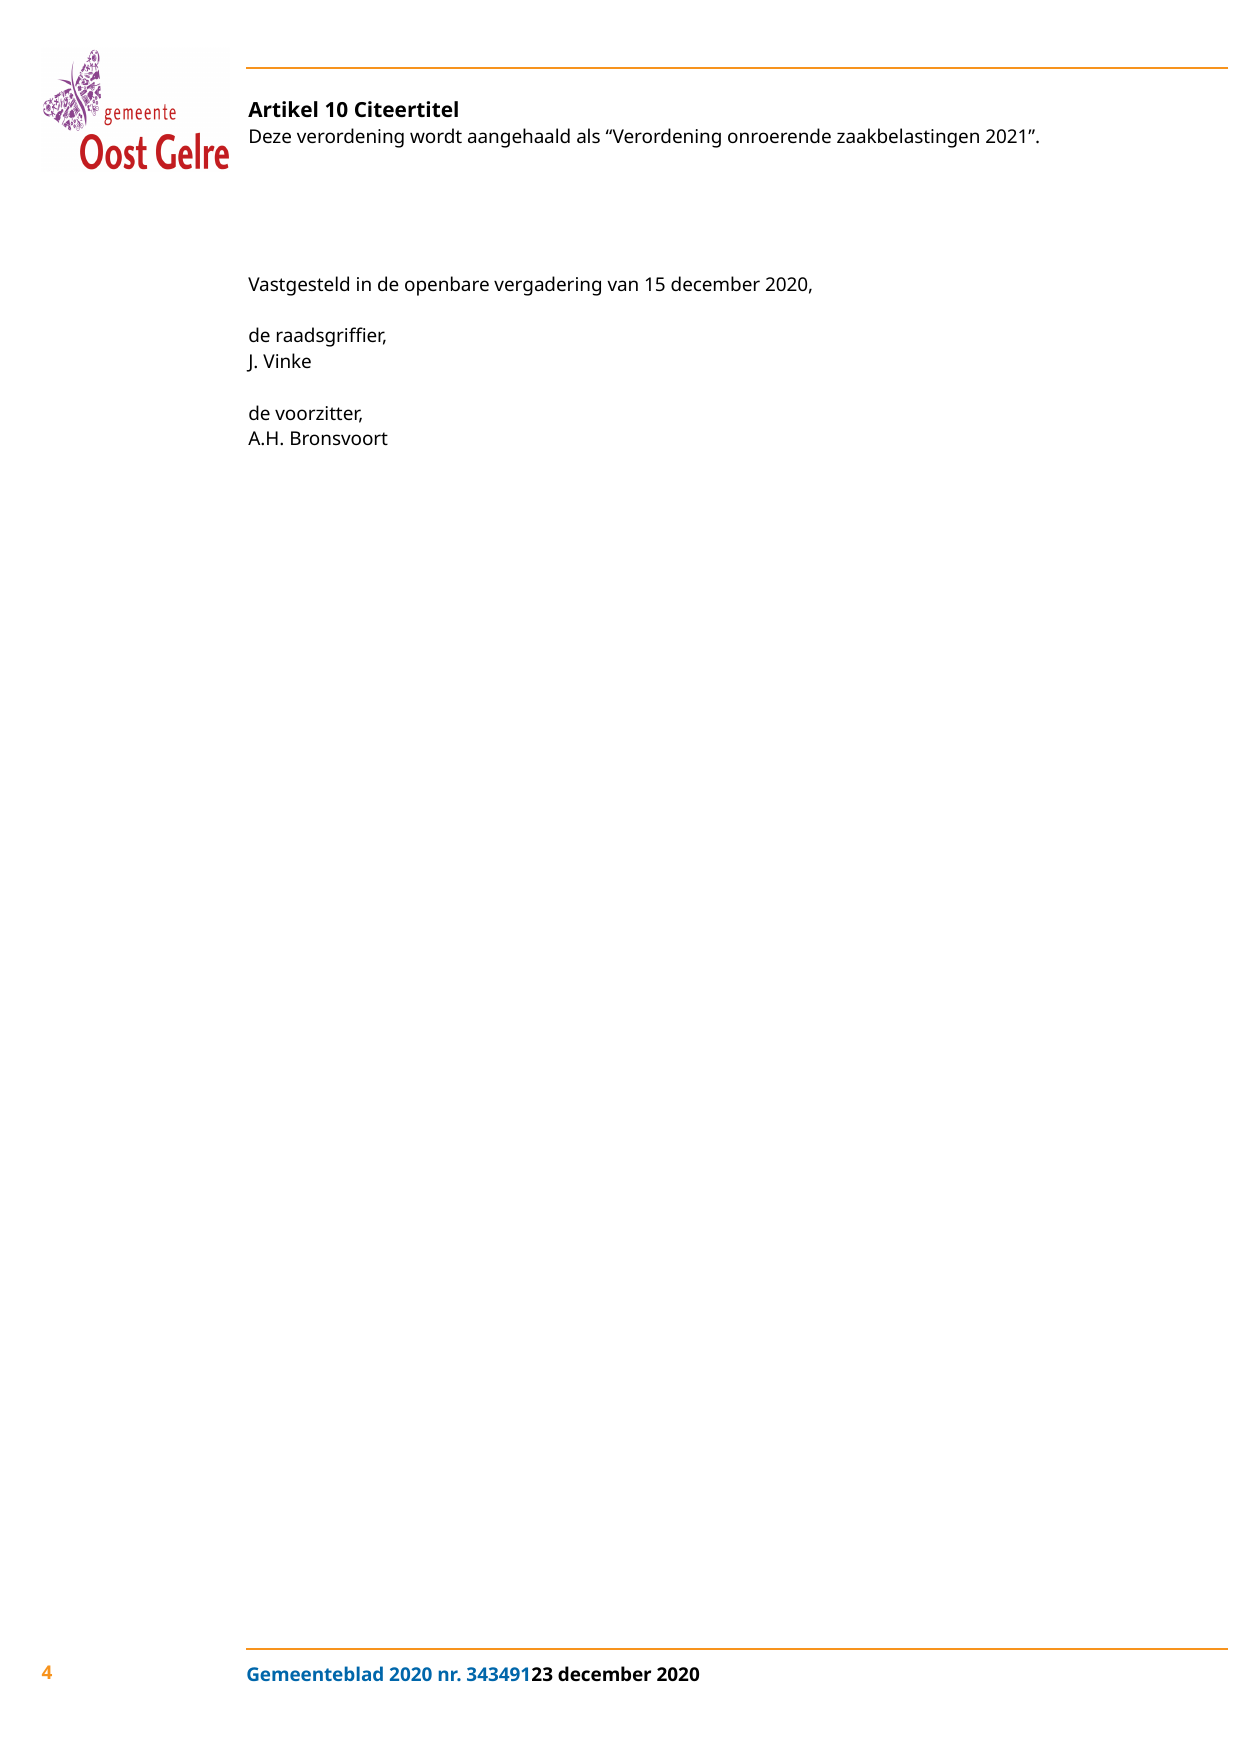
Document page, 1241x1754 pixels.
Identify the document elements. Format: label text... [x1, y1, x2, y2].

text de voorzitter, [248, 400, 1152, 426]
picture [41, 47, 231, 172]
text Artikel 10 Citeertitel [248, 95, 1152, 123]
text J. Vinke [248, 348, 1152, 374]
text A.H. Bronsvoort [248, 426, 1152, 451]
text de raadsgriffier, [248, 323, 1152, 348]
text Deze verordening wordt aangehaald als “Verordening onroerende zaakbelastingen 2021”. [248, 123, 1152, 149]
text Vastgesteld in de openbare vergadering van 15 december 2020, [248, 271, 1152, 297]
